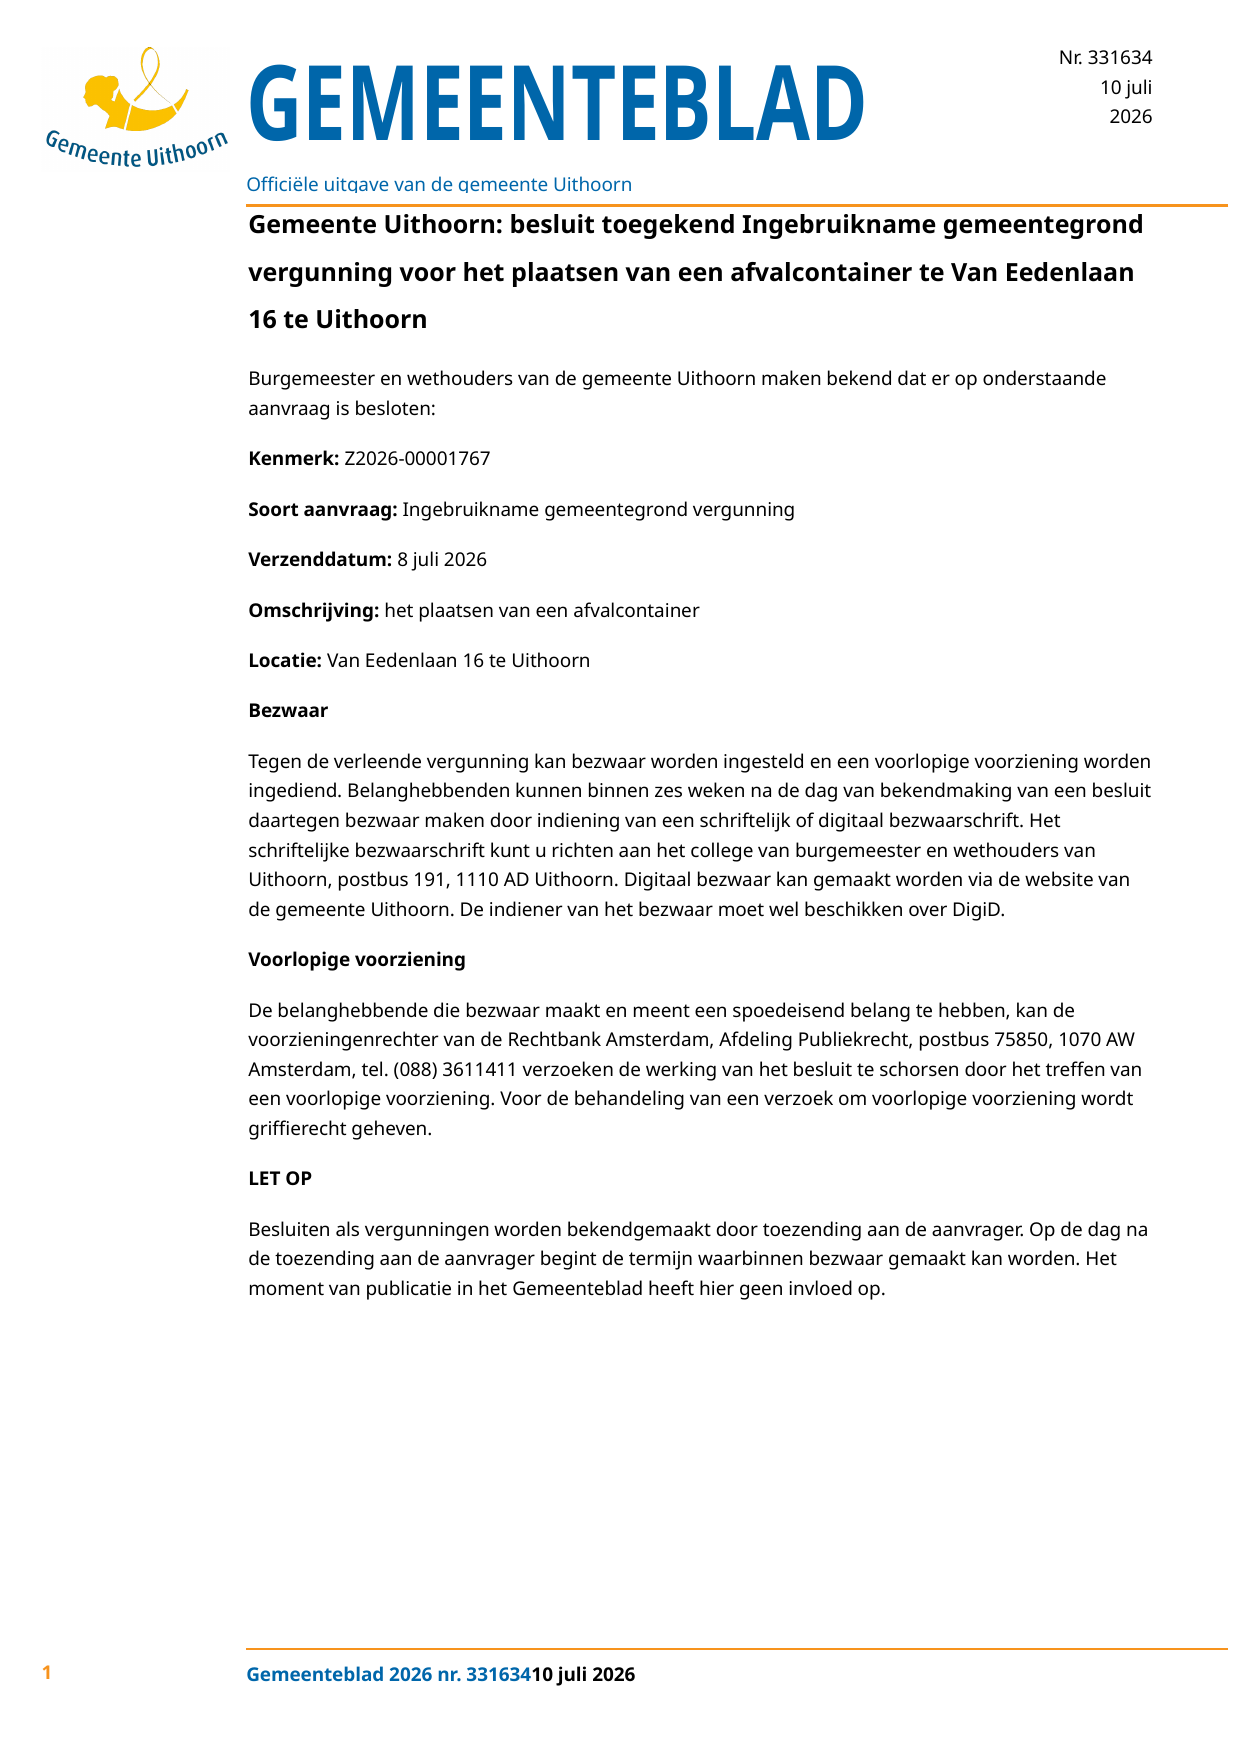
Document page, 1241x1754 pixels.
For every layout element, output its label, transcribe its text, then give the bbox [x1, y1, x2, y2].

text Bezwaar [248, 698, 1152, 723]
text Gemeente Uithoorn: besluit toegekend Ingebruikname gemeentegrond vergunning voor het plaatsen van een afvalcontainer te Van Eedenlaan 16 te Uithoorn [248, 207, 1152, 336]
text Locatie: Van Eedenlaan 16 te Uithoorn [248, 647, 1152, 673]
text Burgemeester en wethouders van de gemeente Uithoorn maken bekend dat er op onderstaande aanvraag is besloten: [248, 366, 1152, 421]
text LET OP [248, 1166, 1152, 1191]
picture [41, 47, 231, 172]
text Soort aanvraag: Ingebruikname gemeentegrond vergunning [248, 496, 1152, 522]
text Kenmerk: Z2026-00001767 [248, 446, 1152, 471]
text Besluiten als vergunningen worden bekendgemaakt door toezending aan de aanvrager. Op de dag na de toezending aan de aanvrager begint de termijn waarbinnen bezwaar gemaakt kan worden. Het moment van publicatie in het Gemeenteblad heeft hier geen invloed op. [248, 1216, 1152, 1301]
text Omschrijving: het plaatsen van een afvalcontainer [248, 597, 1152, 622]
text Voorlopige voorziening [248, 946, 1152, 972]
text Verzenddatum: 8 juli 2026 [248, 546, 1152, 572]
text De belanghebbende die bezwaar maakt en meent een spoedeisend belang te hebben, kan de voorzieningenrechter van de Rechtbank Amsterdam, Afdeling Publiekrecht, postbus 75850, 1070 AW Amsterdam, tel. (088) 3611411 verzoeken de werking van het besluit te schorsen door het treffen van een voorlopige voorziening. Voor de behandeling van een verzoek om voorlopige voorziening wordt griffierecht geheven. [248, 997, 1152, 1141]
text Tegen de verleende vergunning kan bezwaar worden ingesteld en een voorlopige voorziening worden ingediend. Belanghebbenden kunnen binnen zes weken na de dag van bekendmaking van een besluit daartegen bezwaar maken door indiening van een schriftelijk of digitaal bezwaarschrift. Het schriftelijke bezwaarschrift kunt u richten aan het college van burgemeester en wethouders van Uithoorn, postbus 191, 1110 AD Uithoorn. Digitaal bezwaar kan gemaakt worden via de website van de gemeente Uithoorn. De indiener van het bezwaar moet wel beschikken over DigiD. [248, 748, 1152, 922]
